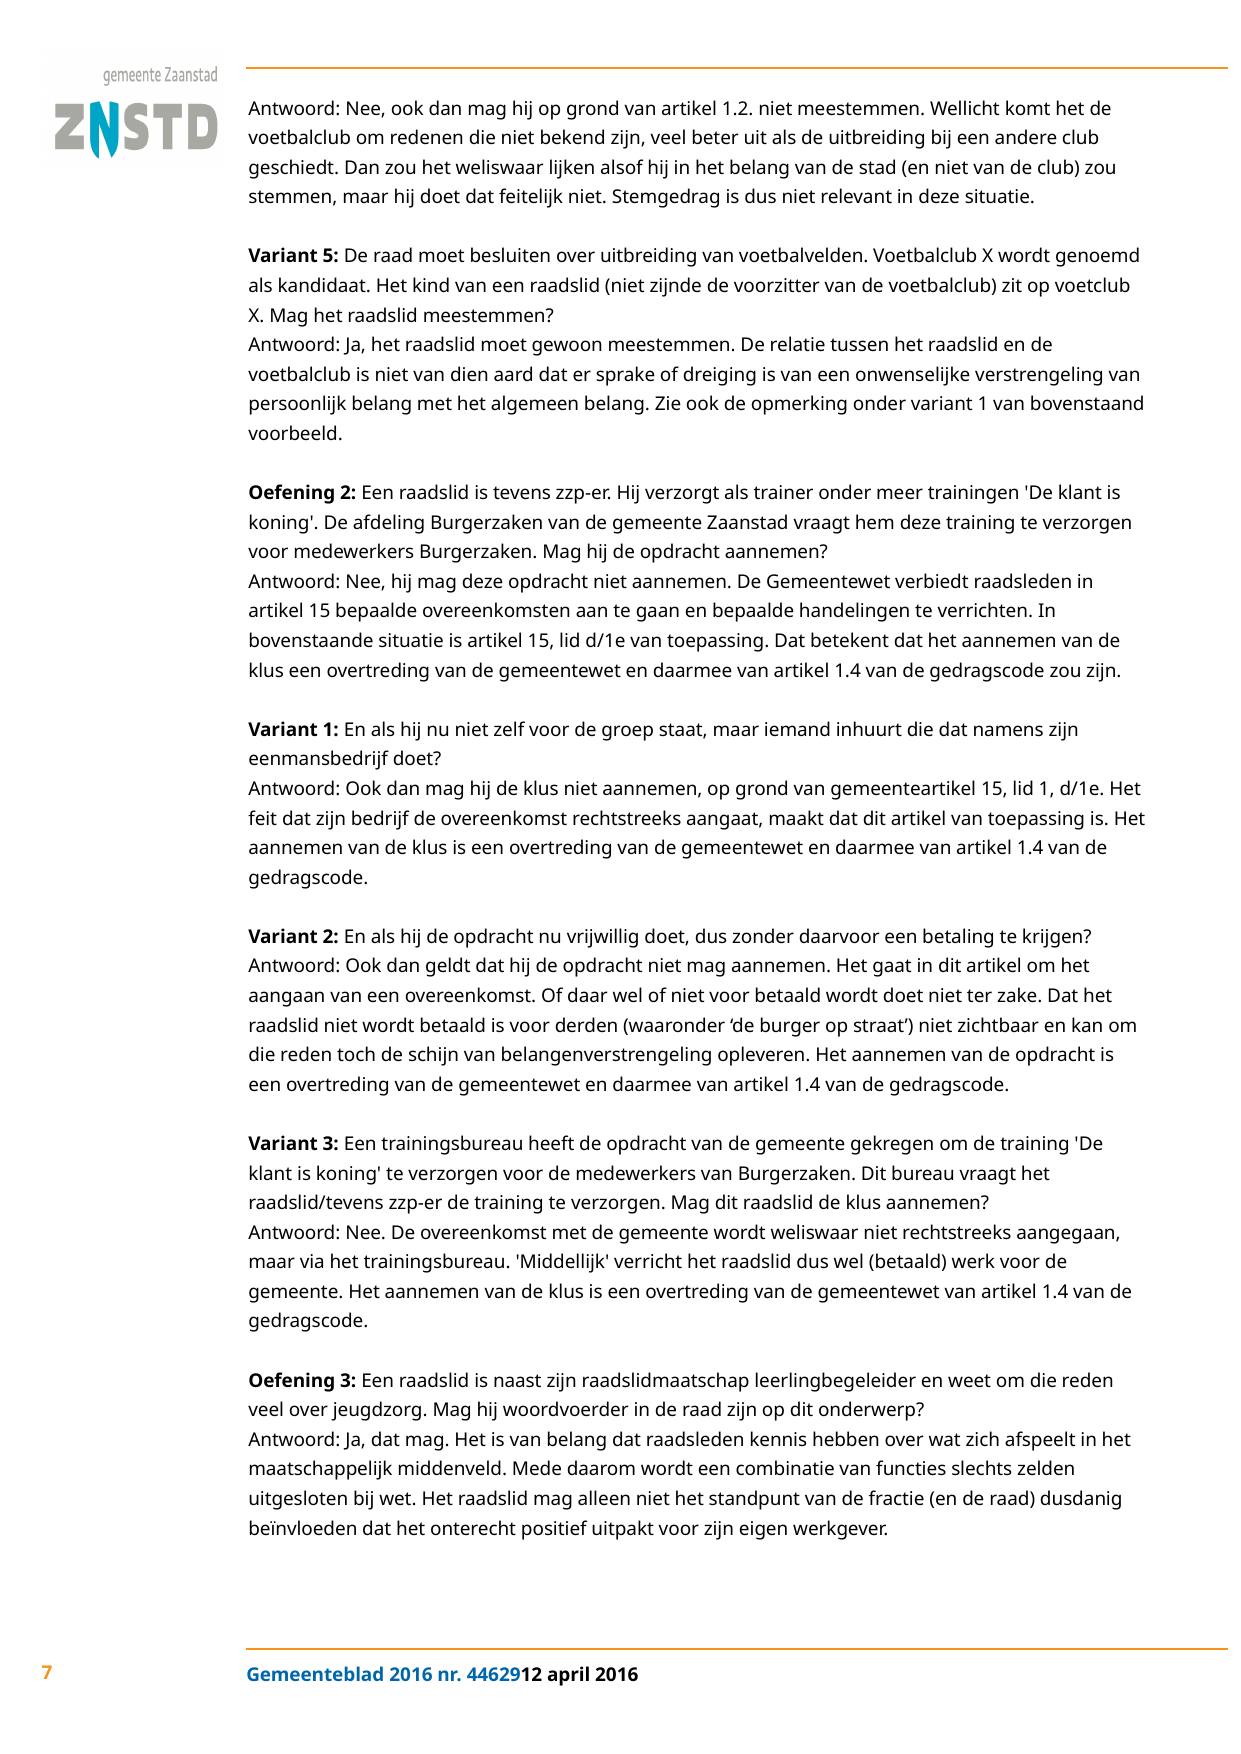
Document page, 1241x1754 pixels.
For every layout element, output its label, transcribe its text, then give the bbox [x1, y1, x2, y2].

text Oefening 3: Een raadslid is naast zijn raadslidmaatschap leerlingbegeleider en weet om die reden veel over jeugdzorg. Mag hij woordvoerder in de raad zijn op dit onderwerp? [248, 1367, 1152, 1422]
text Antwoord: Nee. De overeenkomst met de gemeente wordt weliswaar niet rechtstreeks aangegaan, maar via het trainingsbureau. 'Middellijk' verricht het raadslid dus wel (betaald) werk voor de gemeente. Het aannemen van de klus is een overtreding van de gemeentewet van artikel 1.4 van de gedragscode. [248, 1219, 1152, 1333]
text Oefening 2: Een raadslid is tevens zzp-er. Hij verzorgt als trainer onder meer trainingen 'De klant is koning'. De afdeling Burgerzaken van de gemeente Zaanstad vraagt hem deze training te verzorgen voor medewerkers Burgerzaken. Mag hij de opdracht aannemen? [248, 479, 1152, 564]
text Variant 2: En als hij de opdracht nu vrijwillig doet, dus zonder daarvoor een betaling te krijgen? [248, 923, 1152, 949]
text Antwoord: Ja, het raadslid moet gewoon meestemmen. De relatie tussen het raadslid en de voetbalclub is niet van dien aard dat er sprake of dreiging is van een onwenselijke verstrengeling van persoonlijk belang met het algemeen belang. Zie ook de opmerking onder variant 1 van bovenstaand voorbeeld. [248, 331, 1152, 446]
picture [41, 47, 231, 172]
text Antwoord: Ook dan mag hij de klus niet aannemen, op grond van gemeenteartikel 15, lid 1, d/1e. Het feit dat zijn bedrijf de overeenkomst rechtstreeks aangaat, maakt dat dit artikel van toepassing is. Het aannemen van de klus is een overtreding van de gemeentewet en daarmee van artikel 1.4 van de gedragscode. [248, 775, 1152, 890]
text Antwoord: Nee, ook dan mag hij op grond van artikel 1.2. niet meestemmen. Wellicht komt het de voetbalclub om redenen die niet bekend zijn, veel beter uit als de uitbreiding bij een andere club geschiedt. Dan zou het weliswaar lijken alsof hij in het belang van de stad (en niet van de club) zou stemmen, maar hij doet dat feitelijk niet. Stemgedrag is dus niet relevant in deze situatie. [248, 95, 1152, 209]
text Variant 1: En als hij nu niet zelf voor de groep staat, maar iemand inhuurt die dat namens zijn eenmansbedrijf doet? [248, 716, 1152, 771]
text Antwoord: Nee, hij mag deze opdracht niet aannemen. De Gemeentewet verbiedt raadsleden in artikel 15 bepaalde overeenkomsten aan te gaan en bepaalde handelingen te verrichten. In bovenstaande situatie is artikel 15, lid d/1e van toepassing. Dat betekent dat het aannemen van de klus een overtreding van de gemeentewet en daarmee van artikel 1.4 van de gedragscode zou zijn. [248, 568, 1152, 683]
text Variant 3: Een trainingsbureau heeft de opdracht van de gemeente gekregen om de training 'De klant is koning' te verzorgen voor de medewerkers van Burgerzaken. Dit bureau vraagt het raadslid/tevens zzp-er de training te verzorgen. Mag dit raadslid de klus aannemen? [248, 1130, 1152, 1215]
text Antwoord: Ook dan geldt dat hij de opdracht niet mag aannemen. Het gaat in dit artikel om het aangaan van een overeenkomst. Of daar wel of niet voor betaald wordt doet niet ter zake. Dat het raadslid niet wordt betaald is voor derden (waaronder ‘de burger op straat’) niet zichtbaar en kan om die reden toch de schijn van belangenverstrengeling opleveren. Het aannemen van de opdracht is een overtreding van de gemeentewet en daarmee van artikel 1.4 van de gedragscode. [248, 953, 1152, 1097]
text Variant 5: De raad moet besluiten over uitbreiding van voetbalvelden. Voetbalclub X wordt genoemd als kandidaat. Het kind van een raadslid (niet zijnde de voorzitter van de voetbalclub) zit op voetclub X. Mag het raadslid meestemmen? [248, 243, 1152, 328]
text Antwoord: Ja, dat mag. Het is van belang dat raadsleden kennis hebben over wat zich afspeelt in het maatschappelijk middenveld. Mede daarom wordt een combinatie van functies slechts zelden uitgesloten bij wet. Het raadslid mag alleen niet het standpunt van de fractie (en de raad) dusdanig beïnvloeden dat het onterecht positief uitpakt voor zijn eigen werkgever. [248, 1426, 1152, 1541]
